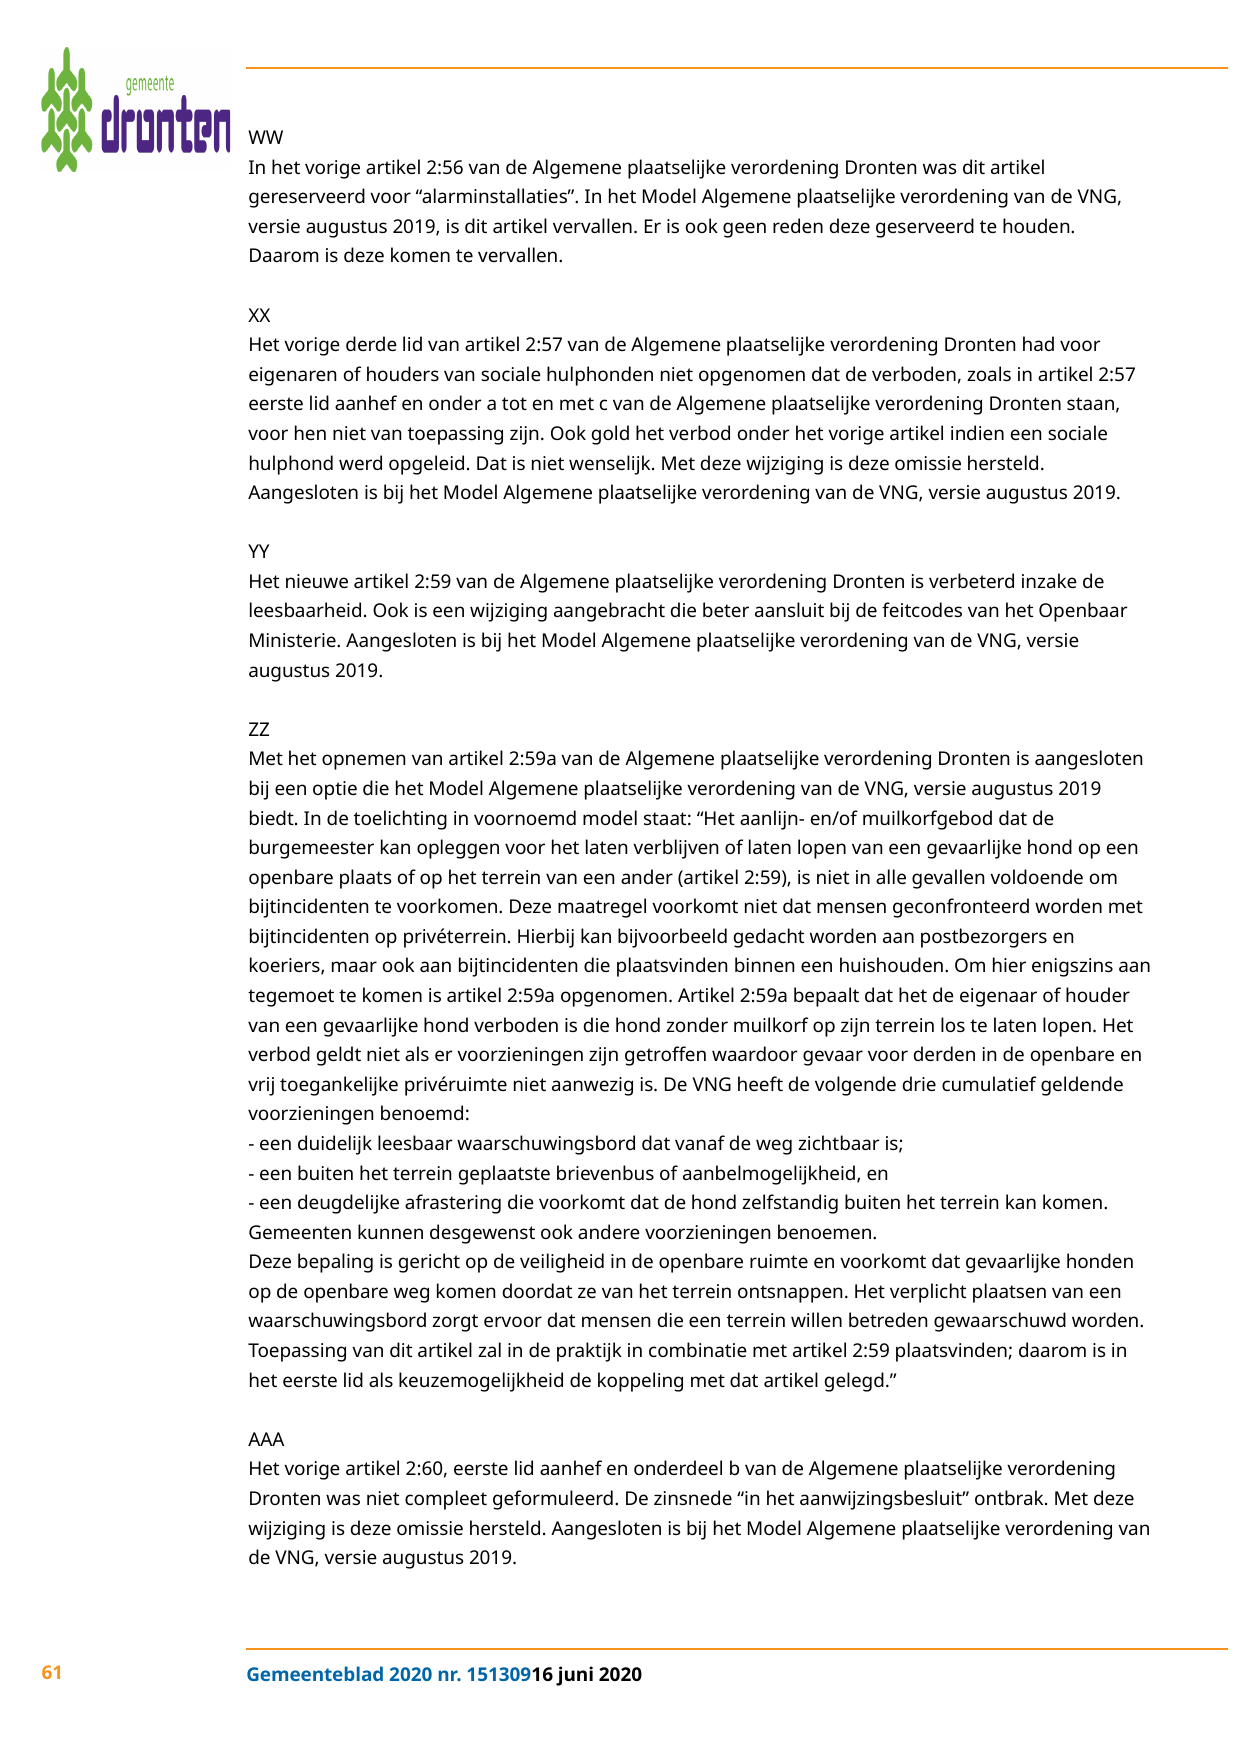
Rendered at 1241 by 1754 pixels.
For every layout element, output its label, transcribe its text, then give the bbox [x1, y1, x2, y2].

text YY [248, 538, 1152, 564]
text WW [248, 124, 1152, 150]
text In het vorige artikel 2:56 van de Algemene plaatselijke verordening Dronten was dit artikel gereserveerd voor “alarminstallaties”. In het Model Algemene plaatselijke verordening van de VNG, versie augustus 2019, is dit artikel vervallen. Er is ook geen reden deze geserveerd te houden. Daarom is deze komen te vervallen. [248, 154, 1152, 268]
text - een deugdelijke afrastering die voorkomt dat de hond zelfstandig buiten het terrein kan komen. [248, 1189, 1152, 1215]
text ZZ [248, 716, 1152, 742]
text - een duidelijk leesbaar waarschuwingsbord dat vanaf de weg zichtbaar is; [248, 1130, 1152, 1156]
text Het nieuwe artikel 2:59 van de Algemene plaatselijke verordening Dronten is verbeterd inzake de leesbaarheid. Ook is een wijziging aangebracht die beter aansluit bij de feitcodes van het Openbaar Ministerie. Aangesloten is bij het Model Algemene plaatselijke verordening van de VNG, versie augustus 2019. [248, 568, 1152, 683]
text Het vorige derde lid van artikel 2:57 van de Algemene plaatselijke verordening Dronten had voor eigenaren of houders van sociale hulphonden niet opgenomen dat de verboden, zoals in artikel 2:57 eerste lid aanhef en onder a tot en met c van de Algemene plaatselijke verordening Dronten staan, voor hen niet van toepassing zijn. Ook gold het verbod onder het vorige artikel indien een sociale hulphond werd opgeleid. Dat is niet wenselijk. Met deze wijziging is deze omissie hersteld. Aangesloten is bij het Model Algemene plaatselijke verordening van de VNG, versie augustus 2019. [248, 331, 1152, 505]
text XX [248, 302, 1152, 328]
picture [41, 47, 231, 172]
text Het vorige artikel 2:60, eerste lid aanhef en onderdeel b van de Algemene plaatselijke verordening Dronten was niet compleet geformuleerd. De zinsnede “in het aanwijzingsbesluit” ontbrak. Met deze wijziging is deze omissie hersteld. Aangesloten is bij het Model Algemene plaatselijke verordening van de VNG, versie augustus 2019. [248, 1456, 1152, 1570]
text Met het opnemen van artikel 2:59a van de Algemene plaatselijke verordening Dronten is aangesloten bij een optie die het Model Algemene plaatselijke verordening van de VNG, versie augustus 2019 biedt. In de toelichting in voornoemd model staat: “Het aanlijn- en/of muilkorfgebod dat de burgemeester kan opleggen voor het laten verblijven of laten lopen van een gevaarlijke hond op een openbare plaats of op het terrein van een ander (artikel 2:59), is niet in alle gevallen voldoende om bijtincidenten te voorkomen. Deze maatregel voorkomt niet dat mensen geconfronteerd worden met bijtincidenten op privéterrein. Hierbij kan bijvoorbeeld gedacht worden aan postbezorgers en koeriers, maar ook aan bijtincidenten die plaatsvinden binnen een huishouden. Om hier enigszins aan tegemoet te komen is artikel 2:59a opgenomen. Artikel 2:59a bepaalt dat het de eigenaar of houder van een gevaarlijke hond verboden is die hond zonder muilkorf op zijn terrein los te laten lopen. Het verbod geldt niet als er voorzieningen zijn getroffen waardoor gevaar voor derden in de openbare en vrij toegankelijke privéruimte niet aanwezig is. De VNG heeft de volgende drie cumulatief geldende voorzieningen benoemd: [248, 746, 1152, 1126]
text - een buiten het terrein geplaatste brievenbus of aanbelmogelijkheid, en [248, 1160, 1152, 1186]
text Deze bepaling is gericht op de veiligheid in de openbare ruimte en voorkomt dat gevaarlijke honden op de openbare weg komen doordat ze van het terrein ontsnappen. Het verplicht plaatsen van een waarschuwingsbord zorgt ervoor dat mensen die een terrein willen betreden gewaarschuwd worden. Toepassing van dit artikel zal in de praktijk in combinatie met artikel 2:59 plaatsvinden; daarom is in het eerste lid als keuzemogelijkheid de koppeling met dat artikel gelegd.” [248, 1248, 1152, 1393]
text Gemeenten kunnen desgewenst ook andere voorzieningen benoemen. [248, 1219, 1152, 1245]
text AAA [248, 1426, 1152, 1452]
